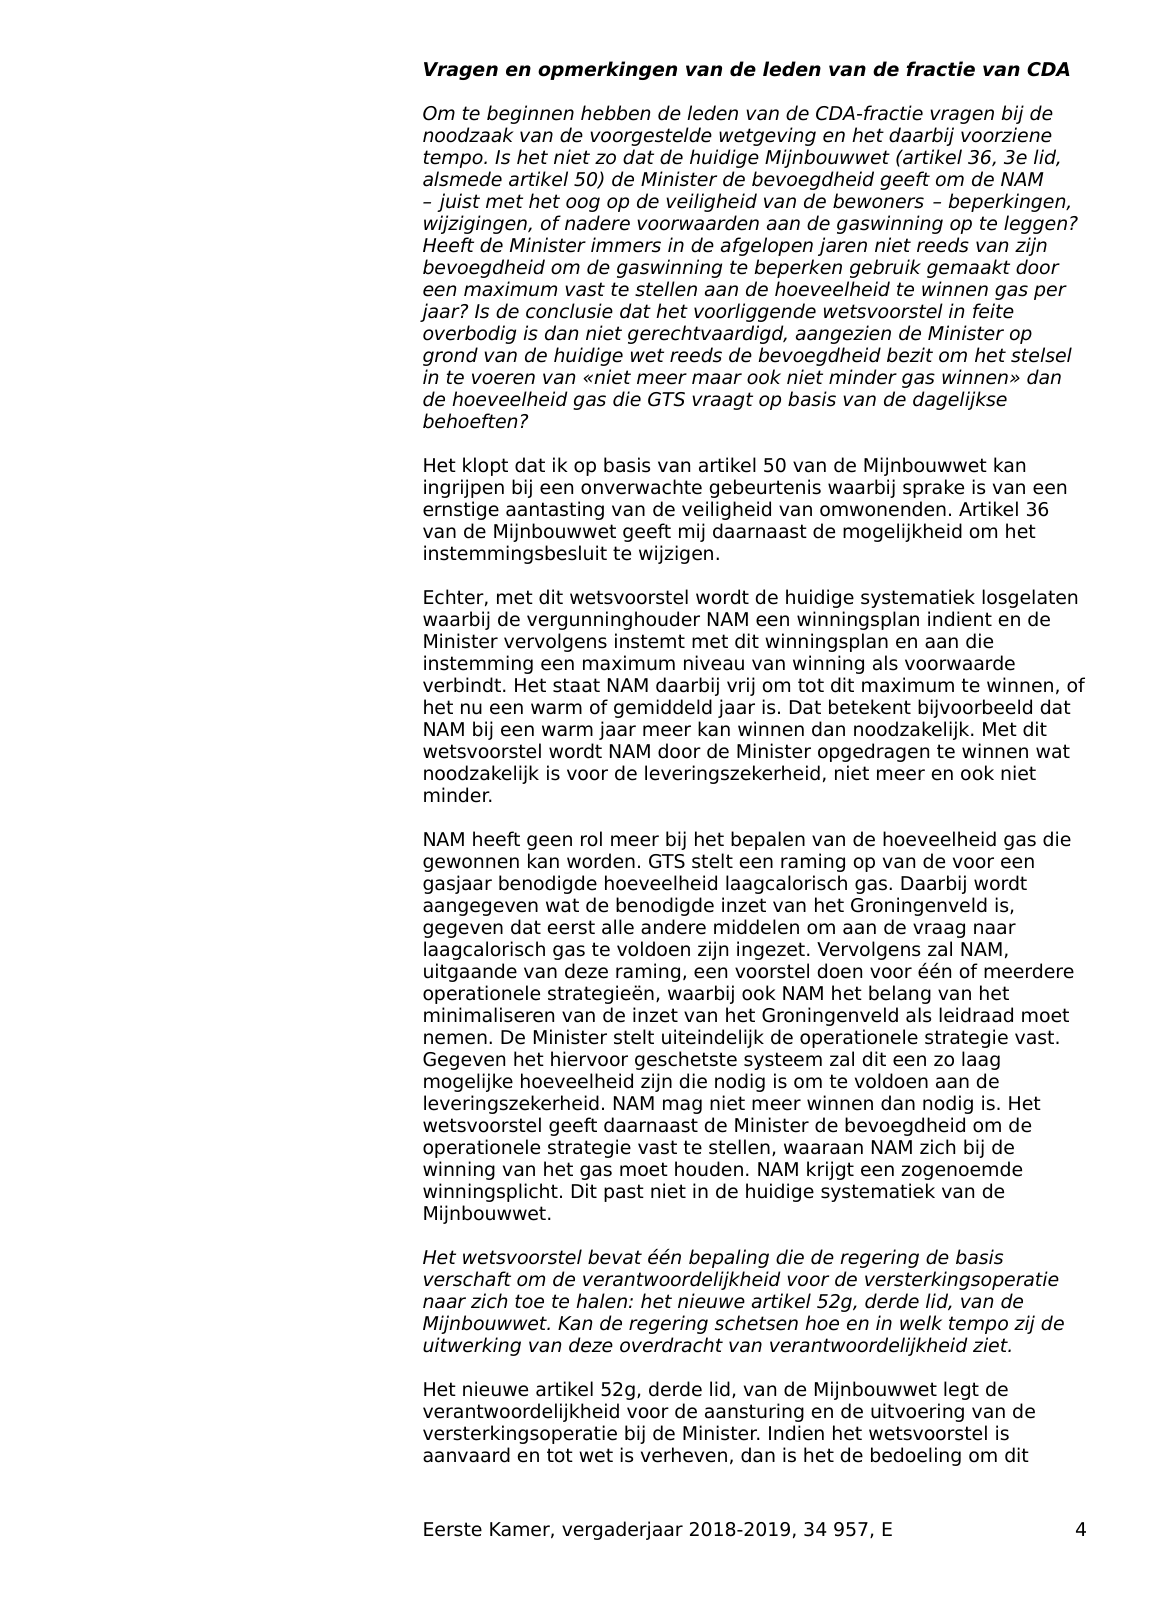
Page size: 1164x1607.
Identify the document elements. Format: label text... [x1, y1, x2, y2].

text Om te beginnen hebben de leden van de CDA-fractie vragen bij de noodzaak van de voorgestelde wetgeving en het daarbij voorziene tempo. Is het niet zo dat de huidige Mijnbouwwet (artikel 36, 3e lid, alsmede artikel 50) de Minister de bevoegdheid geeft om de NAM – juist met het oog op de veiligheid van de bewoners – beperkingen, wijzigingen, of nadere voorwaarden aan de gaswinning op te leggen? Heeft de Minister immers in de afgelopen jaren niet reeds van zijn bevoegdheid om de gaswinning te beperken gebruik gemaakt door een maximum vast te stellen aan de hoeveelheid te winnen gas per jaar? Is de conclusie dat het voorliggende wetsvoorstel in feite overbodig is dan niet gerechtvaardigd, aangezien de Minister op grond van de huidige wet reeds de bevoegdheid bezit om het stelsel in te voeren van «niet meer maar ook niet minder gas winnen» dan de hoeveelheid gas die GTS vraagt op basis van de dagelijkse behoeften? [422, 103, 1087, 433]
text Het klopt dat ik op basis van artikel 50 van de Mijnbouwwet kan ingrijpen bij een onverwachte gebeurtenis waarbij sprake is van een ernstige aantasting van de veiligheid van omwonenden. Artikel 36 van de Mijnbouwwet geeft mij daarnaast de mogelijkheid om het instemmingsbesluit te wijzigen. [422, 455, 1087, 565]
subtitle Vragen en opmerkingen van de leden van de fractie van CDA [422, 59, 1087, 81]
text Echter, met dit wetsvoorstel wordt de huidige systematiek losgelaten waarbij de vergunninghouder NAM een winningsplan indient en de Minister vervolgens instemt met dit winningsplan en aan die instemming een maximum niveau van winning als voorwaarde verbindt. Het staat NAM daarbij vrij om tot dit maximum te winnen, of het nu een warm of gemiddeld jaar is. Dat betekent bijvoorbeeld dat NAM bij een warm jaar meer kan winnen dan noodzakelijk. Met dit wetsvoorstel wordt NAM door de Minister opgedragen te winnen wat noodzakelijk is voor de leveringszekerheid, niet meer en ook niet minder. [422, 587, 1087, 807]
text Het nieuwe artikel 52g, derde lid, van de Mijnbouwwet legt de verantwoordelijkheid voor de aansturing en de uitvoering van de versterkingsoperatie bij de Minister. Indien het wetsvoorstel is aanvaard en tot wet is verheven, dan is het de bedoeling om dit [422, 1379, 1087, 1467]
text NAM heeft geen rol meer bij het bepalen van de hoeveelheid gas die gewonnen kan worden. GTS stelt een raming op van de voor een gasjaar benodigde hoeveelheid laagcalorisch gas. Daarbij wordt aangegeven wat de benodigde inzet van het Groningenveld is, gegeven dat eerst alle andere middelen om aan de vraag naar laagcalorisch gas te voldoen zijn ingezet. Vervolgens zal NAM, uitgaande van deze raming, een voorstel doen voor één of meerdere operationele strategieën, waarbij ook NAM het belang van het minimaliseren van de inzet van het Groningenveld als leidraad moet nemen. De Minister stelt uiteindelijk de operationele strategie vast. Gegeven het hiervoor geschetste systeem zal dit een zo laag mogelijke hoeveelheid zijn die nodig is om te voldoen aan de leveringszekerheid. NAM mag niet meer winnen dan nodig is. Het wetsvoorstel geeft daarnaast de Minister de bevoegdheid om de operationele strategie vast te stellen, waaraan NAM zich bij de winning van het gas moet houden. NAM krijgt een zogenoemde winningsplicht. Dit past niet in de huidige systematiek van de Mijnbouwwet. [422, 829, 1087, 1225]
text Het wetsvoorstel bevat één bepaling die de regering de basis verschaft om de verantwoordelijkheid voor de versterkingsoperatie naar zich toe te halen: het nieuwe artikel 52g, derde lid, van de Mijnbouwwet. Kan de regering schetsen hoe en in welk tempo zij de uitwerking van deze overdracht van verantwoordelijkheid ziet. [422, 1247, 1087, 1357]
